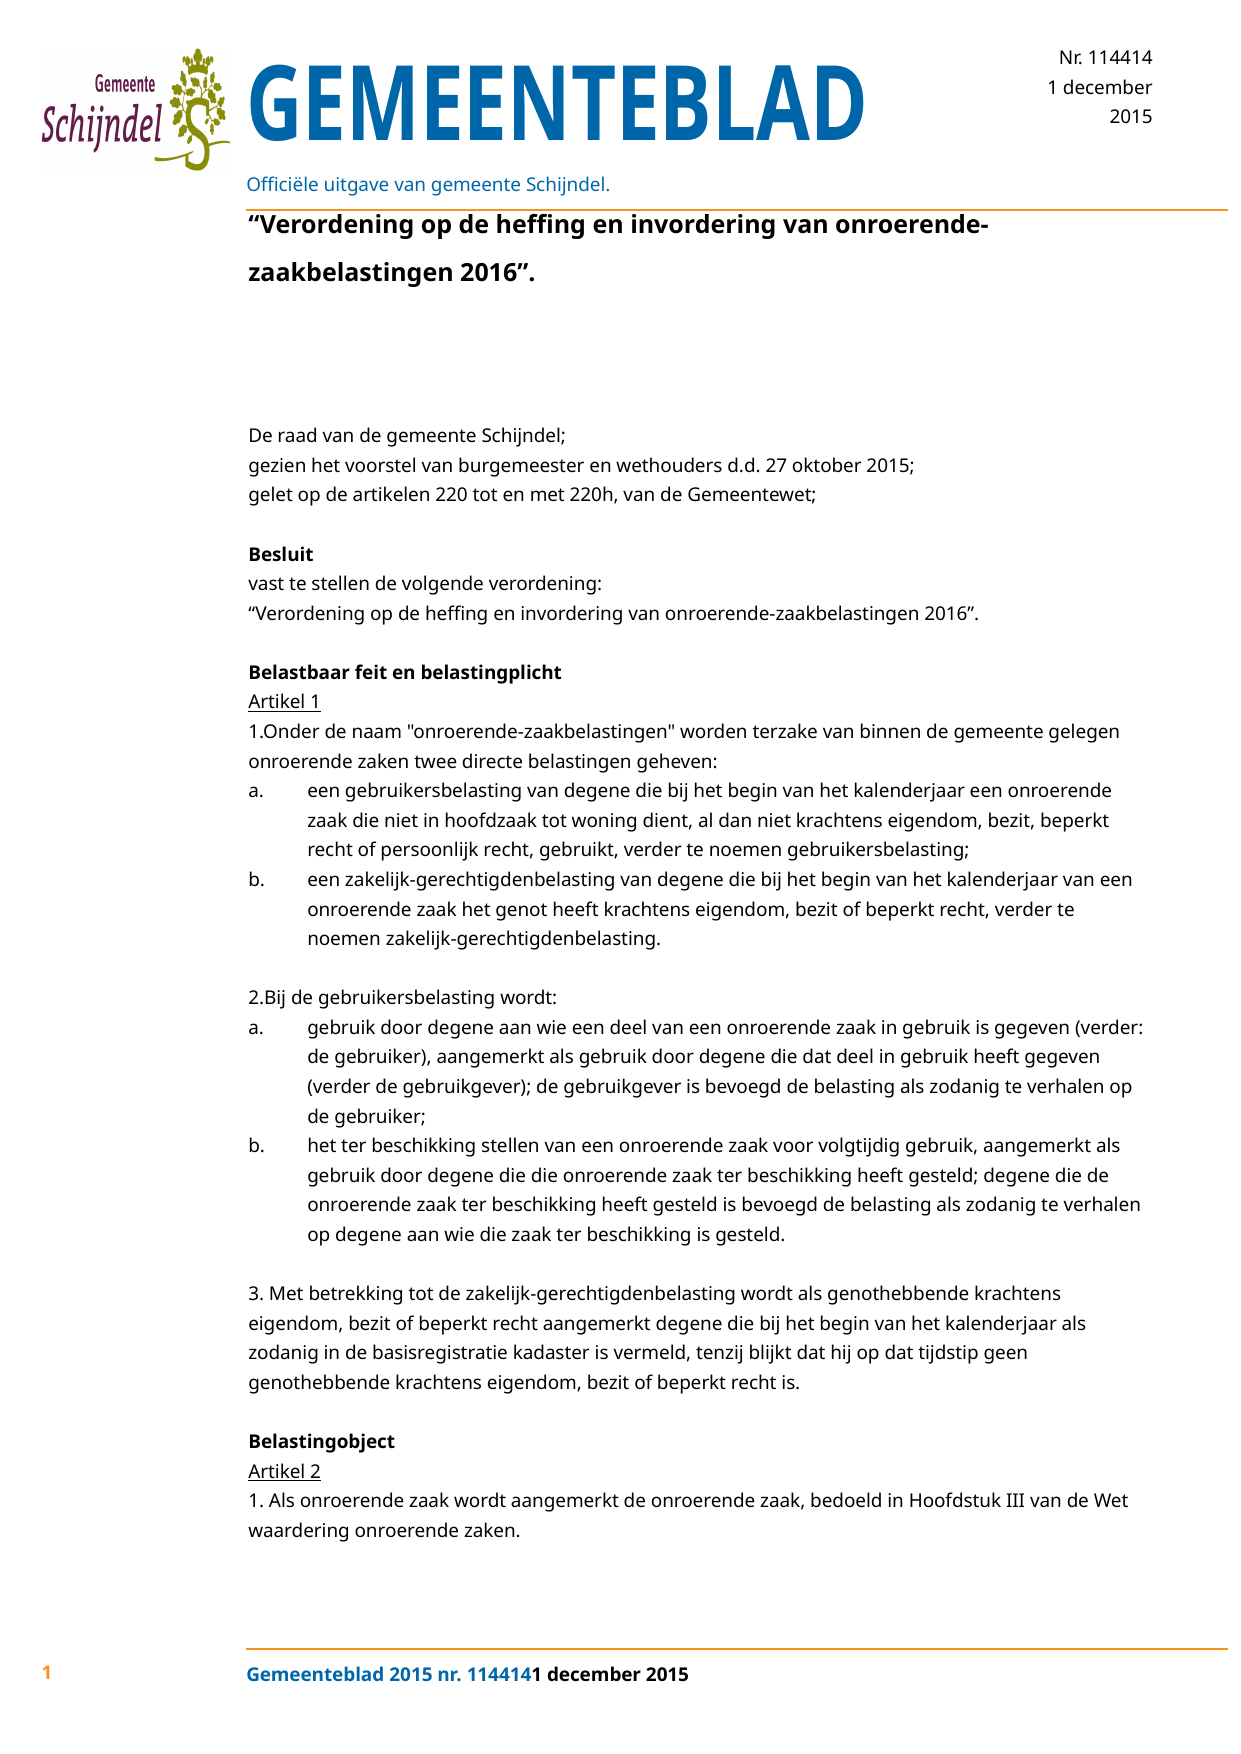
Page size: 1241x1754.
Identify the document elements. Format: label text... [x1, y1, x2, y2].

list een zakelijk-gerechtigdenbelasting van degene die bij het begin van het kalenderjaar van een onroerende zaak het genot heeft krachtens eigendom, bezit of beperkt recht, verder te noemen zakelijk-gerechtigdenbelasting. [248, 866, 1152, 951]
text gezien het voorstel van burgemeester en wethouders d.d. 27 oktober 2015; [248, 452, 1152, 478]
text vast te stellen de volgende verordening: [248, 570, 1152, 596]
text Artikel 2 [248, 1458, 1152, 1484]
text “Verordening op de heffing en invordering van onroerende-zaakbelastingen 2016”. [248, 600, 1152, 626]
text 3. Met betrekking tot de zakelijk-gerechtigdenbelasting wordt als genothebbende krachtens eigendom, bezit of beperkt recht aangemerkt degene die bij het begin van het kalenderjaar als zodanig in de basisregistratie kadaster is vermeld, tenzij blijkt dat hij op dat tijdstip geen genothebbende krachtens eigendom, bezit of beperkt recht is. [248, 1280, 1152, 1395]
text 2.Bij de gebruikersbelasting wordt: [248, 984, 1152, 1010]
text De raad van de gemeente Schijndel; [248, 422, 1152, 448]
text 1. Als onroerende zaak wordt aangemerkt de onroerende zaak, bedoeld in Hoofdstuk III van de Wet waardering onroerende zaken. [248, 1487, 1152, 1543]
text Belastbaar feit en belastingplicht [248, 659, 1152, 685]
text gelet op de artikelen 220 tot en met 220h, van de Gemeentewet; [248, 482, 1152, 507]
list het ter beschikking stellen van een onroerende zaak voor volgtijdig gebruik, aangemerkt als gebruik door degene die die onroerende zaak ter beschikking heeft gesteld; degene die de onroerende zaak ter beschikking heeft gesteld is bevoegd de belasting als zodanig te verhalen op degene aan wie die zaak ter beschikking is gesteld. [248, 1132, 1152, 1247]
text Belastingobject [248, 1428, 1152, 1454]
list een gebruikersbelasting van degene die bij het begin van het kalenderjaar een onroerende zaak die niet in hoofdzaak tot woning dient, al dan niet krachtens eigendom, bezit, beperkt recht of persoonlijk recht, gebruikt, verder te noemen gebruikersbelasting; [248, 777, 1152, 862]
text “Verordening op de heffing en invordering van onroerende-zaakbelastingen 2016”. [248, 211, 1152, 288]
text Besluit [248, 541, 1152, 567]
picture [41, 47, 231, 172]
text 1.Onder de naam "onroerende-zaakbelastingen" worden terzake van binnen de gemeente gelegen onroerende zaken twee directe belastingen geheven: [248, 718, 1152, 774]
text Artikel 1 [248, 689, 1152, 714]
list gebruik door degene aan wie een deel van een onroerende zaak in gebruik is gegeven (verder: de gebruiker), aangemerkt als gebruik door degene die dat deel in gebruik heeft gegeven (verder de gebruikgever); de gebruikgever is bevoegd de belasting als zodanig te verhalen op de gebruiker; [248, 1014, 1152, 1129]
